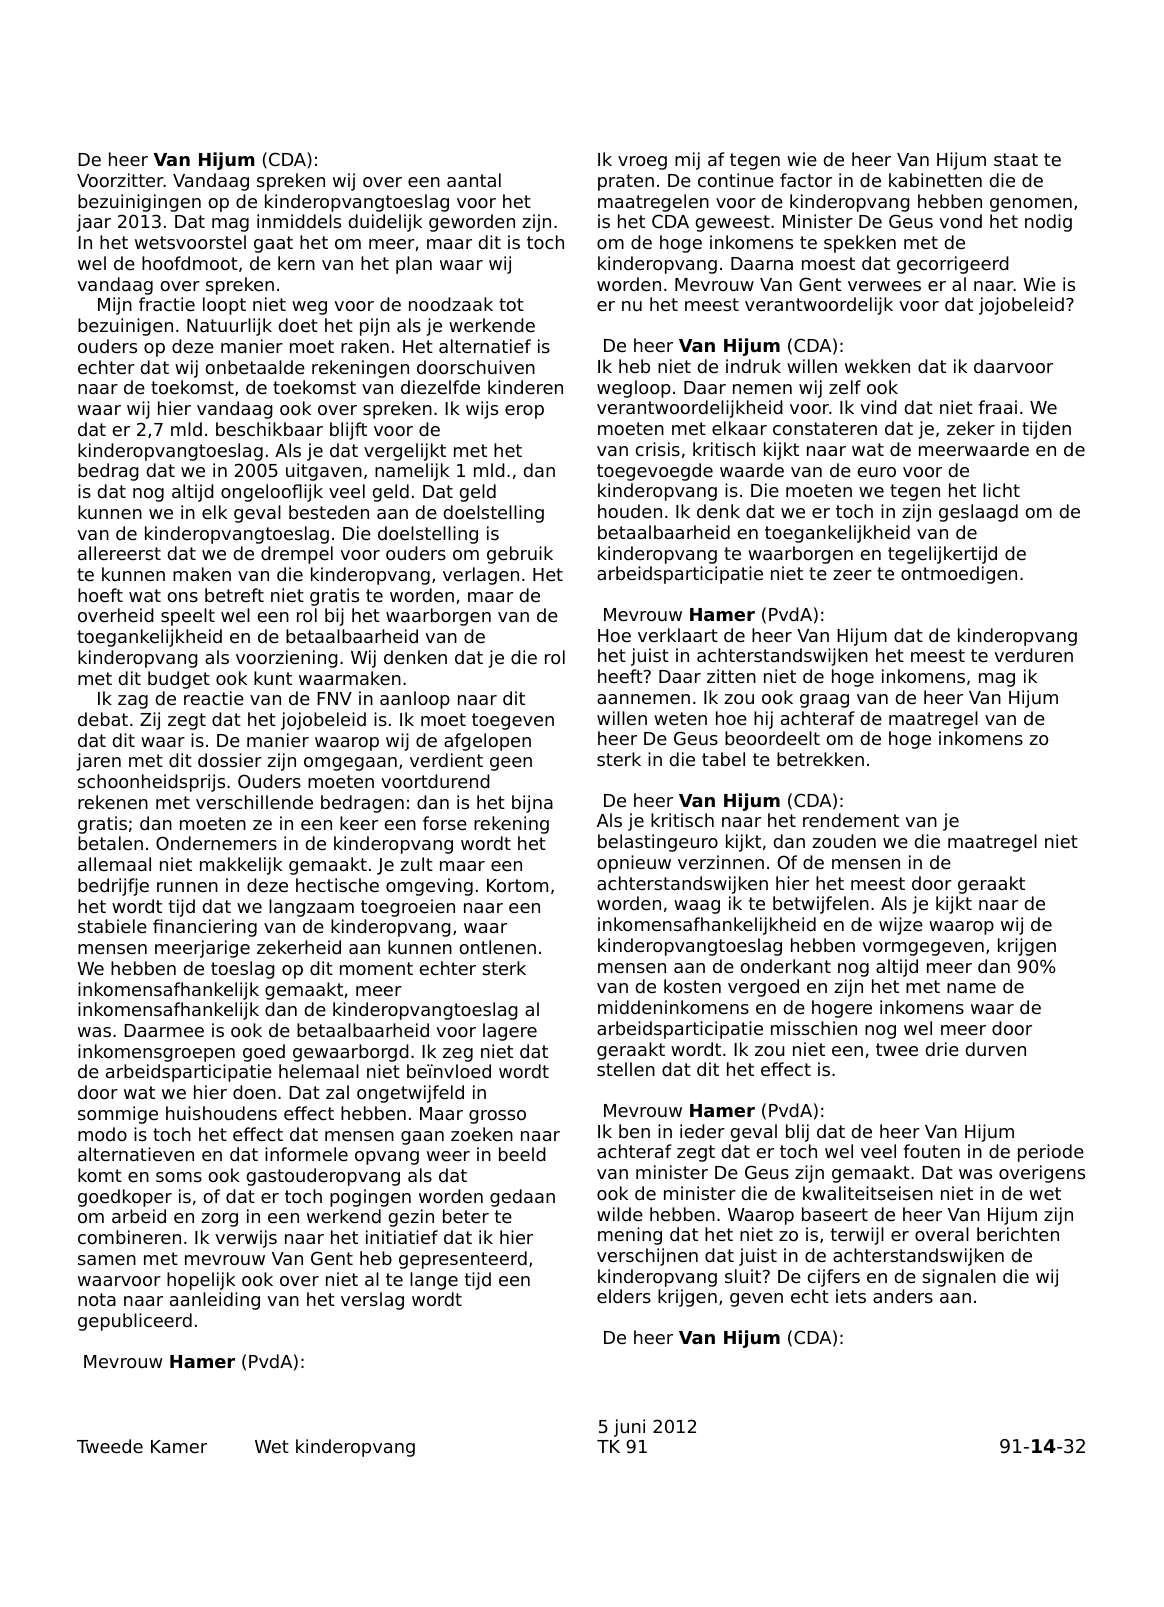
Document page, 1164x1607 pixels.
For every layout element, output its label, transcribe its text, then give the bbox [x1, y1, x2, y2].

text Mevrouw Hamer (PvdA): [77, 1352, 567, 1372]
text De heer Van Hijum (CDA): [596, 336, 1087, 357]
text De heer Van Hijum (CDA): [77, 150, 567, 171]
text De heer Van Hijum (CDA): [596, 1328, 1087, 1349]
text Ik heb niet de indruk willen wekken dat ik daarvoor wegloop. Daar nemen wij zelf ook verantwoordelijkheid voor. Ik vind dat niet fraai. We moeten met elkaar constateren dat je, zeker in tijden van crisis, kritisch kijkt naar wat de meerwaarde en de toegevoegde waarde van de euro voor de kinderopvang is. Die moeten we tegen het licht houden. Ik denk dat we er toch in zijn geslaagd om de betaalbaarheid en toegankelijkheid van de kinderopvang te waarborgen en tegelijkertijd de arbeidsparticipatie niet te zeer te ontmoedigen. [596, 357, 1087, 585]
text Ik ben in ieder geval blij dat de heer Van Hijum achteraf zegt dat er toch wel veel fouten in de periode van minister De Geus zijn gemaakt. Dat was overigens ook de minister die de kwaliteitseisen niet in de wet wilde hebben. Waarop baseert de heer Van Hijum zijn mening dat het niet zo is, terwijl er overal berichten verschijnen dat juist in de achterstandswijken de kinderopvang sluit? De cijfers en de signalen die wij elders krijgen, geven echt iets anders aan. [596, 1122, 1087, 1308]
text Mijn fractie loopt niet weg voor de noodzaak tot bezuinigen. Natuurlijk doet het pijn als je werkende ouders op deze manier moet raken. Het alternatief is echter dat wij onbetaalde rekeningen doorschuiven naar de toekomst, de toekomst van diezelfde kinderen waar wij hier vandaag ook over spreken. Ik wijs erop dat er 2,7 mld. beschikbaar blijft voor de kinderopvangtoeslag. Als je dat vergelijkt met het bedrag dat we in 2005 uitgaven, namelijk 1 mld., dan is dat nog altijd ongelooflijk veel geld. Dat geld kunnen we in elk geval besteden aan de doelstelling van de kinderopvangtoeslag. Die doelstelling is allereerst dat we de drempel voor ouders om gebruik te kunnen maken van die kinderopvang, verlagen. Het hoeft wat ons betreft niet gratis te worden, maar de overheid speelt wel een rol bij het waarborgen van de toegankelijkheid en de betaalbaarheid van de kinderopvang als voorziening. Wij denken dat je die rol met dit budget ook kunt waarmaken. [77, 295, 567, 689]
text Mevrouw Hamer (PvdA): [596, 1101, 1087, 1122]
text Hoe verklaart de heer Van Hijum dat de kinderopvang het juist in achterstandswijken het meest te verduren heeft? Daar zitten niet de hoge inkomens, mag ik aannemen. Ik zou ook graag van de heer Van Hijum willen weten hoe hij achteraf de maatregel van de heer De Geus beoordeelt om de hoge inkomens zo sterk in die tabel te betrekken. [596, 626, 1087, 771]
text Voorzitter. Vandaag spreken wij over een aantal bezuinigingen op de kinderopvangtoeslag voor het jaar 2013. Dat mag inmiddels duidelijk geworden zijn. In het wetsvoorstel gaat het om meer, maar dit is toch wel de hoofdmoot, de kern van het plan waar wij vandaag over spreken. [77, 171, 567, 295]
text Mevrouw Hamer (PvdA): [596, 605, 1087, 626]
text Ik vroeg mij af tegen wie de heer Van Hijum staat te praten. De continue factor in de kabinetten die de maatregelen voor de kinderopvang hebben genomen, is het CDA geweest. Minister De Geus vond het nodig om de hoge inkomens te spekken met de kinderopvang. Daarna moest dat gecorrigeerd worden. Mevrouw Van Gent verwees er al naar. Wie is er nu het meest verantwoordelijk voor dat jojobeleid? [596, 150, 1087, 316]
text De heer Van Hijum (CDA): [596, 791, 1087, 811]
text Als je kritisch naar het rendement van je belastingeuro kijkt, dan zouden we die maatregel niet opnieuw verzinnen. Of de mensen in de achterstandswijken hier het meest door geraakt worden, waag ik te betwijfelen. Als je kijkt naar de inkomensafhankelijkheid en de wijze waarop wij de kinderopvangtoeslag hebben vormgegeven, krijgen mensen aan de onderkant nog altijd meer dan 90% van de kosten vergoed en zijn het met name de middeninkomens en de hogere inkomens waar de arbeidsparticipatie misschien nog wel meer door geraakt wordt. Ik zou niet een, twee drie durven stellen dat dit het effect is. [596, 811, 1087, 1081]
text Ik zag de reactie van de FNV in aanloop naar dit debat. Zij zegt dat het jojobeleid is. Ik moet toegeven dat dit waar is. De manier waarop wij de afgelopen jaren met dit dossier zijn omgegaan, verdient geen schoonheidsprijs. Ouders moeten voortdurend rekenen met verschillende bedragen: dan is het bijna gratis; dan moeten ze in een keer een forse rekening betalen. Ondernemers in de kinderopvang wordt het allemaal niet makkelijk gemaakt. Je zult maar een bedrijfje runnen in deze hectische omgeving. Kortom, het wordt tijd dat we langzaam toegroeien naar een stabiele financiering van de kinderopvang, waar mensen meerjarige zekerheid aan kunnen ontlenen. We hebben de toeslag op dit moment echter sterk inkomensafhankelijk gemaakt, meer inkomensafhankelijk dan de kinderopvangtoeslag al was. Daarmee is ook de betaalbaarheid voor lagere inkomensgroepen goed gewaarborgd. Ik zeg niet dat de arbeidsparticipatie helemaal niet beïnvloed wordt door wat we hier doen. Dat zal ongetwijfeld in sommige huishoudens effect hebben. Maar grosso modo is toch het effect dat mensen gaan zoeken naar alternatieven en dat informele opvang weer in beeld komt en soms ook gastouderopvang als dat goedkoper is, of dat er toch pogingen worden gedaan om arbeid en zorg in een werkend gezin beter te combineren. Ik verwijs naar het initiatief dat ik hier samen met mevrouw Van Gent heb gepresenteerd, waarvoor hopelijk ook over niet al te lange tijd een nota naar aanleiding van het verslag wordt gepubliceerd. [77, 689, 567, 1332]
